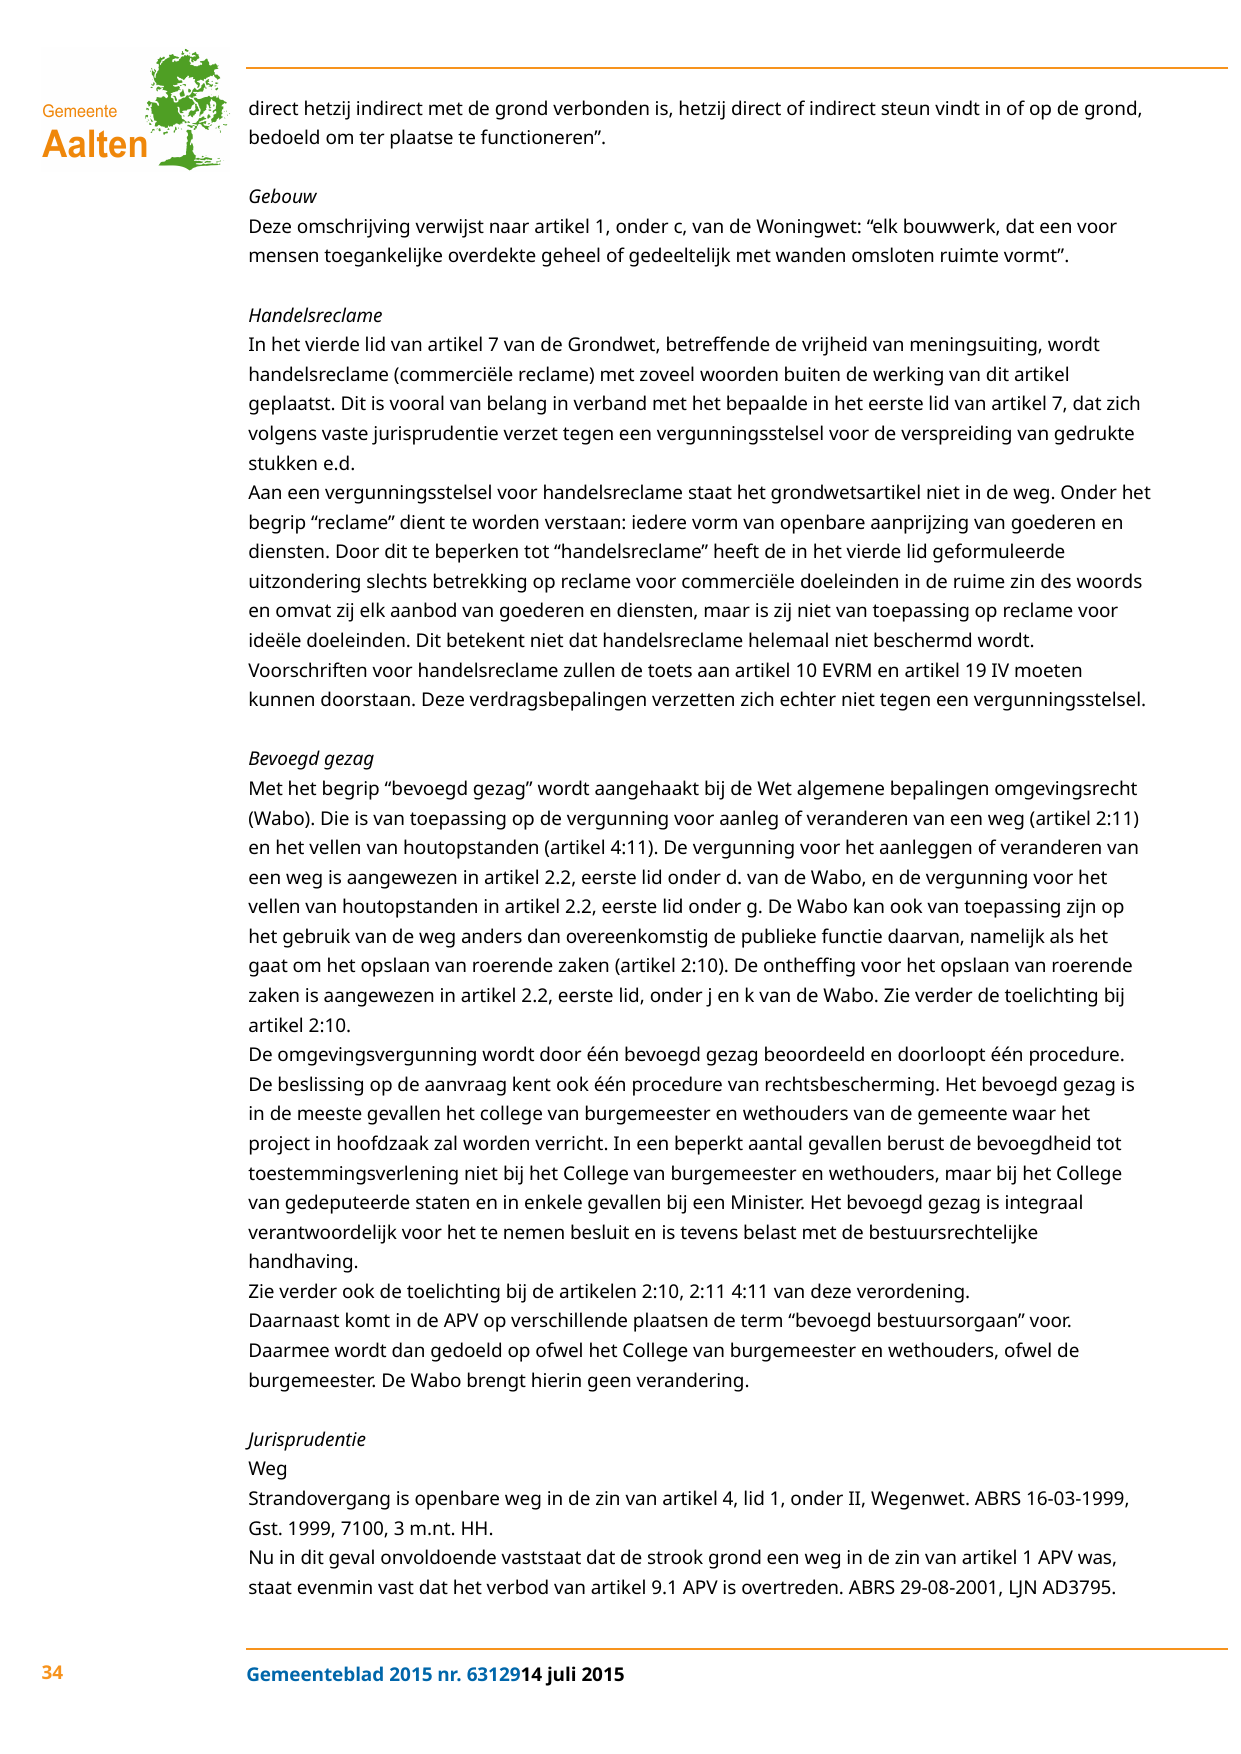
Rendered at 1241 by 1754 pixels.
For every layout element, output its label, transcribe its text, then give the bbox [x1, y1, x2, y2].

picture [41, 47, 231, 172]
text Jurisprudentie [248, 1426, 1152, 1452]
text De omgevingsvergunning wordt door één bevoegd gezag beoordeeld en doorloopt één procedure. De beslissing op de aanvraag kent ook één procedure van rechtsbescherming. Het bevoegd gezag is in de meeste gevallen het college van burgemeester en wethouders van de gemeente waar het project in hoofdzaak zal worden verricht. In een beperkt aantal gevallen berust de bevoegdheid tot toestemmingsverlening niet bij het College van burgemeester en wethouders, maar bij het College van gedeputeerde staten en in enkele gevallen bij een Minister. Het bevoegd gezag is integraal verantwoordelijk voor het te nemen besluit en is tevens belast met de bestuursrechtelijke handhaving. [248, 1041, 1152, 1274]
text Bevoegd gezag [248, 746, 1152, 771]
text Met het begrip “bevoegd gezag” wordt aangehaakt bij de Wet algemene bepalingen omgevingsrecht (Wabo). Die is van toepassing op de vergunning voor aanleg of veranderen van een weg (artikel 2:11) en het vellen van houtopstanden (artikel 4:11). De vergunning voor het aanleggen of veranderen van een weg is aangewezen in artikel 2.2, eerste lid onder d. van de Wabo, en de vergunning voor het vellen van houtopstanden in artikel 2.2, eerste lid onder g. De Wabo kan ook van toepassing zijn op het gebruik van de weg anders dan overeenkomstig de publieke functie daarvan, namelijk als het gaat om het opslaan van roerende zaken (artikel 2:10). De ontheffing voor het opslaan van roerende zaken is aangewezen in artikel 2.2, eerste lid, onder j en k van de Wabo. Zie verder de toelichting bij artikel 2:10. [248, 775, 1152, 1038]
text Gebouw [248, 183, 1152, 209]
text Zie verder ook de toelichting bij de artikelen 2:10, 2:11 4:11 van deze verordening. [248, 1278, 1152, 1304]
text Aan een vergunningsstelsel voor handelsreclame staat het grondwetsartikel niet in de weg. Onder het begrip “reclame” dient te worden verstaan: iedere vorm van openbare aanprijzing van goederen en diensten. Door dit te beperken tot “handelsreclame” heeft de in het vierde lid geformuleerde uitzondering slechts betrekking op reclame voor commerciële doeleinden in de ruime zin des woords en omvat zij elk aanbod van goederen en diensten, maar is zij niet van toepassing op reclame voor ideële doeleinden. Dit betekent niet dat handelsreclame helemaal niet beschermd wordt. Voorschriften voor handelsreclame zullen de toets aan artikel 10 EVRM en artikel 19 IV moeten kunnen doorstaan. Deze verdragsbepalingen verzetten zich echter niet tegen een vergunningsstelsel. [248, 479, 1152, 712]
text Daarnaast komt in de APV op verschillende plaatsen de term “bevoegd bestuursorgaan” voor. Daarmee wordt dan gedoeld op ofwel het College van burgemeester en wethouders, ofwel de burgemeester. De Wabo brengt hierin geen verandering. [248, 1308, 1152, 1393]
text Nu in dit geval onvoldoende vaststaat dat de strook grond een weg in de zin van artikel 1 APV was, staat evenmin vast dat het verbod van artikel 9.1 APV is overtreden. ABRS 29-08-2001, LJN AD3795. [248, 1544, 1152, 1600]
text Strandovergang is openbare weg in de zin van artikel 4, lid 1, onder II, Wegenwet. ABRS 16-03-1999, Gst. 1999, 7100, 3 m.nt. HH. [248, 1485, 1152, 1541]
text Weg [248, 1456, 1152, 1481]
text In het vierde lid van artikel 7 van de Grondwet, betreffende de vrijheid van meningsuiting, wordt handelsreclame (commerciële reclame) met zoveel woorden buiten de werking van dit artikel geplaatst. Dit is vooral van belang in verband met het bepaalde in het eerste lid van artikel 7, dat zich volgens vaste jurisprudentie verzet tegen een vergunningsstelsel voor de verspreiding van gedrukte stukken e.d. [248, 331, 1152, 476]
text Handelsreclame [248, 302, 1152, 328]
text direct hetzij indirect met de grond verbonden is, hetzij direct of indirect steun vindt in of op de grond, bedoeld om ter plaatse te functioneren”. [248, 95, 1152, 150]
text Deze omschrijving verwijst naar artikel 1, onder c, van de Woningwet: “elk bouwwerk, dat een voor mensen toegankelijke overdekte geheel of gedeeltelijk met wanden omsloten ruimte vormt”. [248, 213, 1152, 268]
